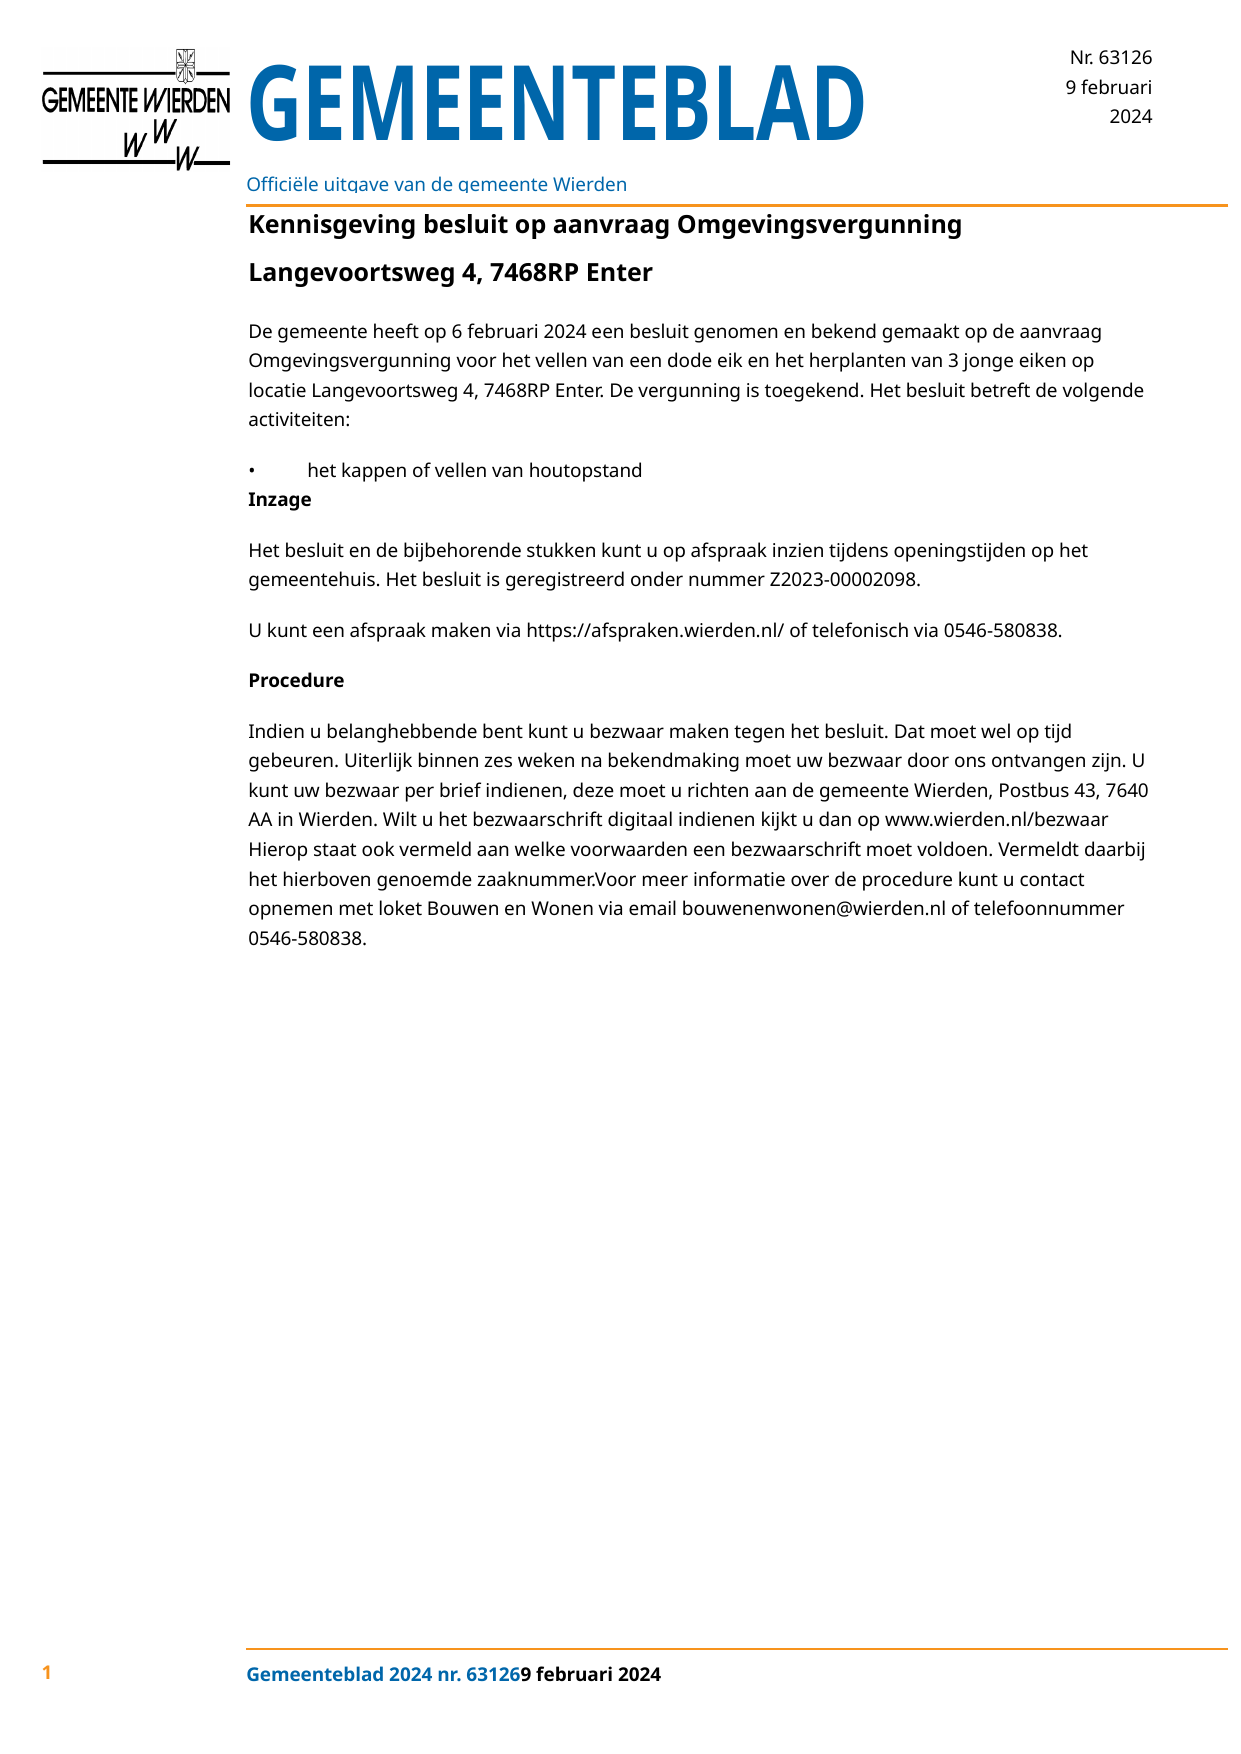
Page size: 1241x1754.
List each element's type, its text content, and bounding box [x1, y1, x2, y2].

text U kunt een afspraak maken via https://afspraken.wierden.nl/ of telefonisch via 0546-580838. [248, 617, 1152, 643]
text Kennisgeving besluit op aanvraag Omgevingsvergunning Langevoortsweg 4, 7468RP Enter [248, 207, 1152, 288]
text De gemeente heeft op 6 februari 2024 een besluit genomen en bekend gemaakt op de aanvraag Omgevingsvergunning voor het vellen van een dode eik en het herplanten van 3 jonge eiken op locatie Langevoortsweg 4, 7468RP Enter. De vergunning is toegekend. Het besluit betreft de volgende activiteiten: [248, 318, 1152, 432]
list het kappen of vellen van houtopstand [248, 457, 1152, 483]
picture [41, 47, 231, 172]
text Het besluit en de bijbehorende stukken kunt u op afspraak inzien tijdens openingstijden op het gemeentehuis. Het besluit is geregistreerd onder nummer Z2023-00002098. [248, 537, 1152, 592]
text Procedure [248, 667, 1152, 693]
text Indien u belanghebbende bent kunt u bezwaar maken tegen het besluit. Dat moet wel op tijd gebeuren. Uiterlijk binnen zes weken na bekendmaking moet uw bezwaar door ons ontvangen zijn. U kunt uw bezwaar per brief indienen, deze moet u richten aan de gemeente Wierden, Postbus 43, 7640 AA in Wierden. Wilt u het bezwaarschrift digitaal indienen kijkt u dan op www.wierden.nl/bezwaar Hierop staat ook vermeld aan welke voorwaarden een bezwaarschrift moet voldoen. Vermeldt daarbij het hierboven genoemde zaaknummer.Voor meer informatie over de procedure kunt u contact opnemen met loket Bouwen en Wonen via email bouwenenwonen@wierden.nl of telefoonnummer 0546-580838. [248, 718, 1152, 951]
text Inzage [248, 487, 1152, 512]
